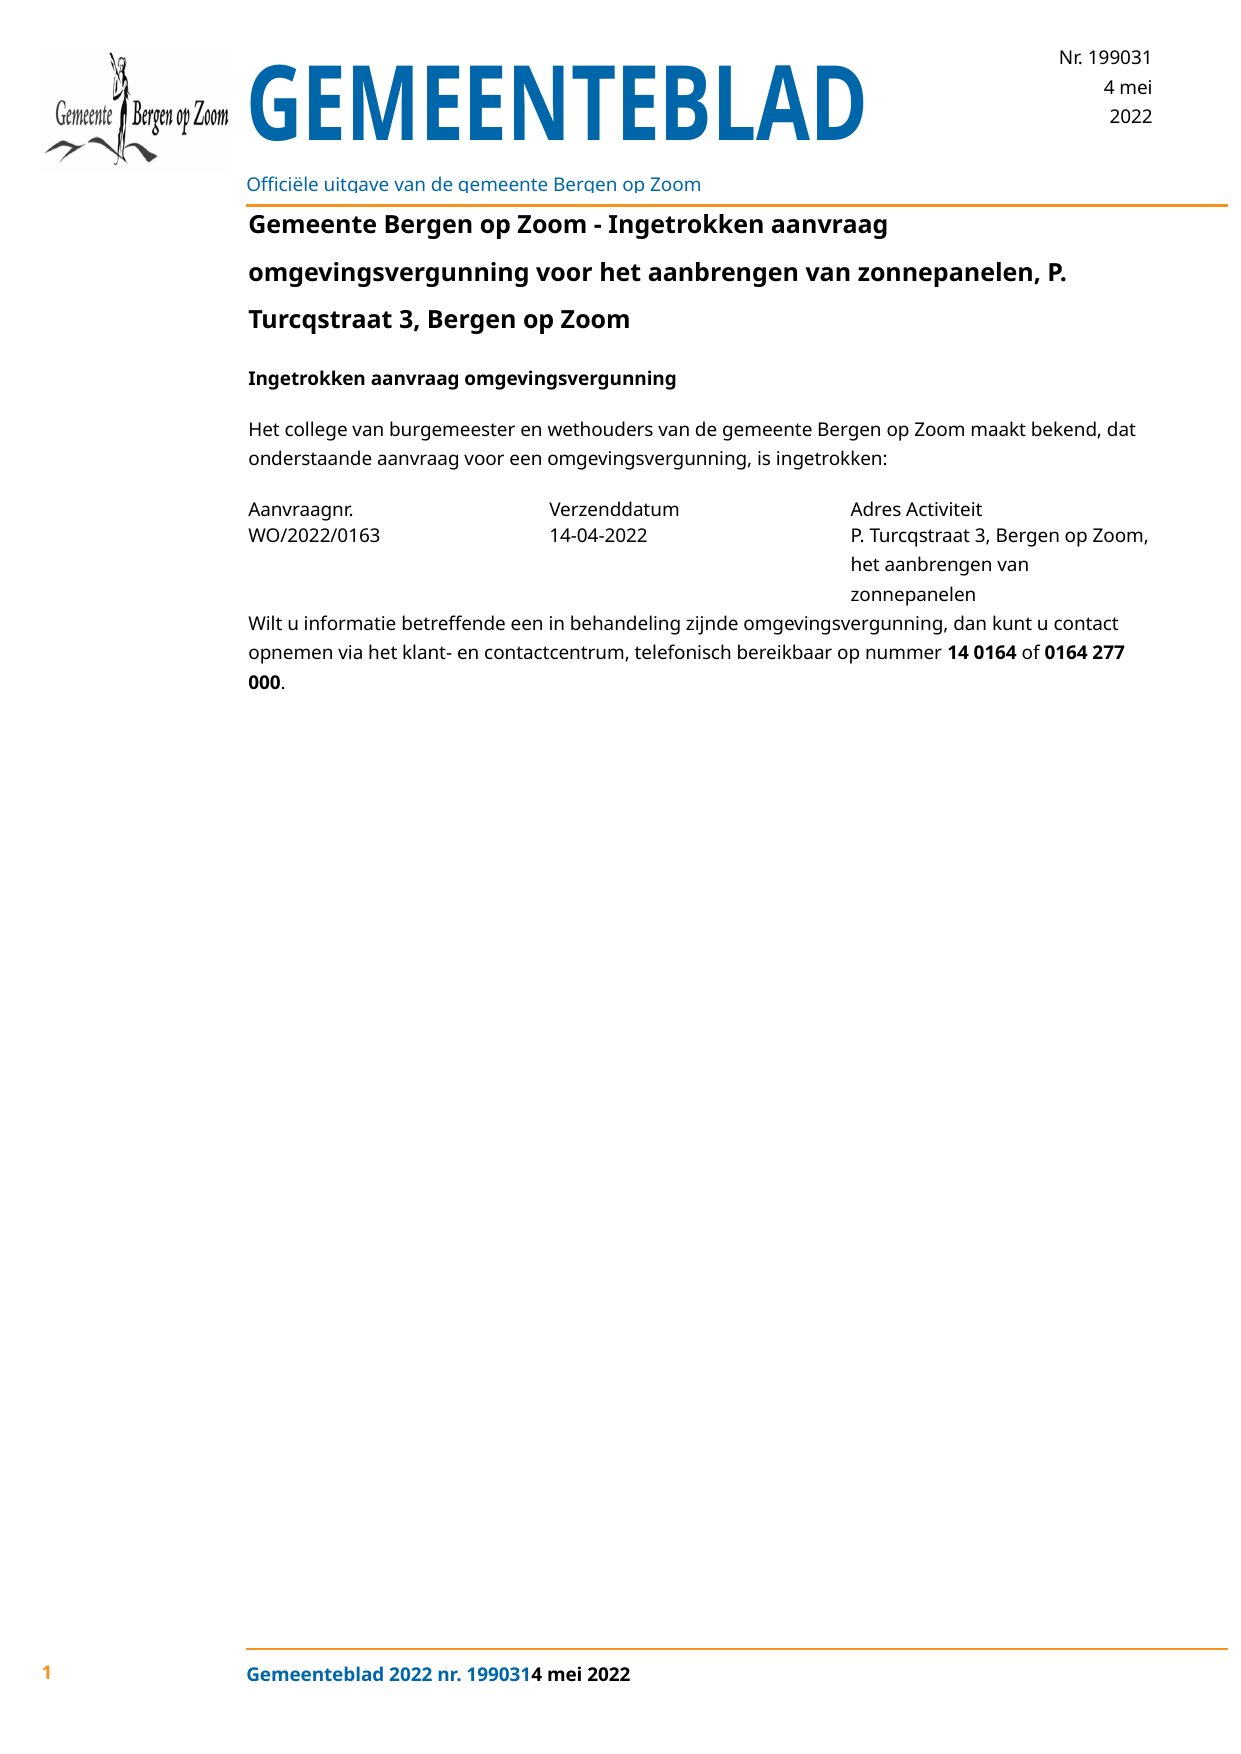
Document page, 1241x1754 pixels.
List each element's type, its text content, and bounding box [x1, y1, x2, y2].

picture [41, 47, 231, 172]
table_header Adres Activiteit [850, 496, 1152, 522]
table_cell WO/2022/0163 [248, 522, 549, 607]
table_header Aanvraagnr. [248, 496, 549, 522]
text Wilt u informatie betreffende een in behandeling zijnde omgevingsvergunning, dan kunt u contact opnemen via het klant- en contactcentrum, telefonisch bereikbaar op nummer 14 0164 of 0164 277 000. [248, 610, 1152, 695]
text Het college van burgemeester en wethouders van de gemeente Bergen op Zoom maakt bekend, dat onderstaande aanvraag voor een omgevingsvergunning, is ingetrokken: [248, 416, 1152, 471]
table_cell P. Turcqstraat 3, Bergen op Zoom, het aanbrengen van zonnepanelen [850, 522, 1152, 607]
text Ingetrokken aanvraag omgevingsvergunning [248, 366, 1152, 391]
text Gemeente Bergen op Zoom - Ingetrokken aanvraag omgevingsvergunning voor het aanbrengen van zonnepanelen, P. Turcqstraat 3, Bergen op Zoom [248, 207, 1152, 336]
table_cell 14-04-2022 [549, 522, 850, 607]
table_header Verzenddatum [549, 496, 850, 522]
